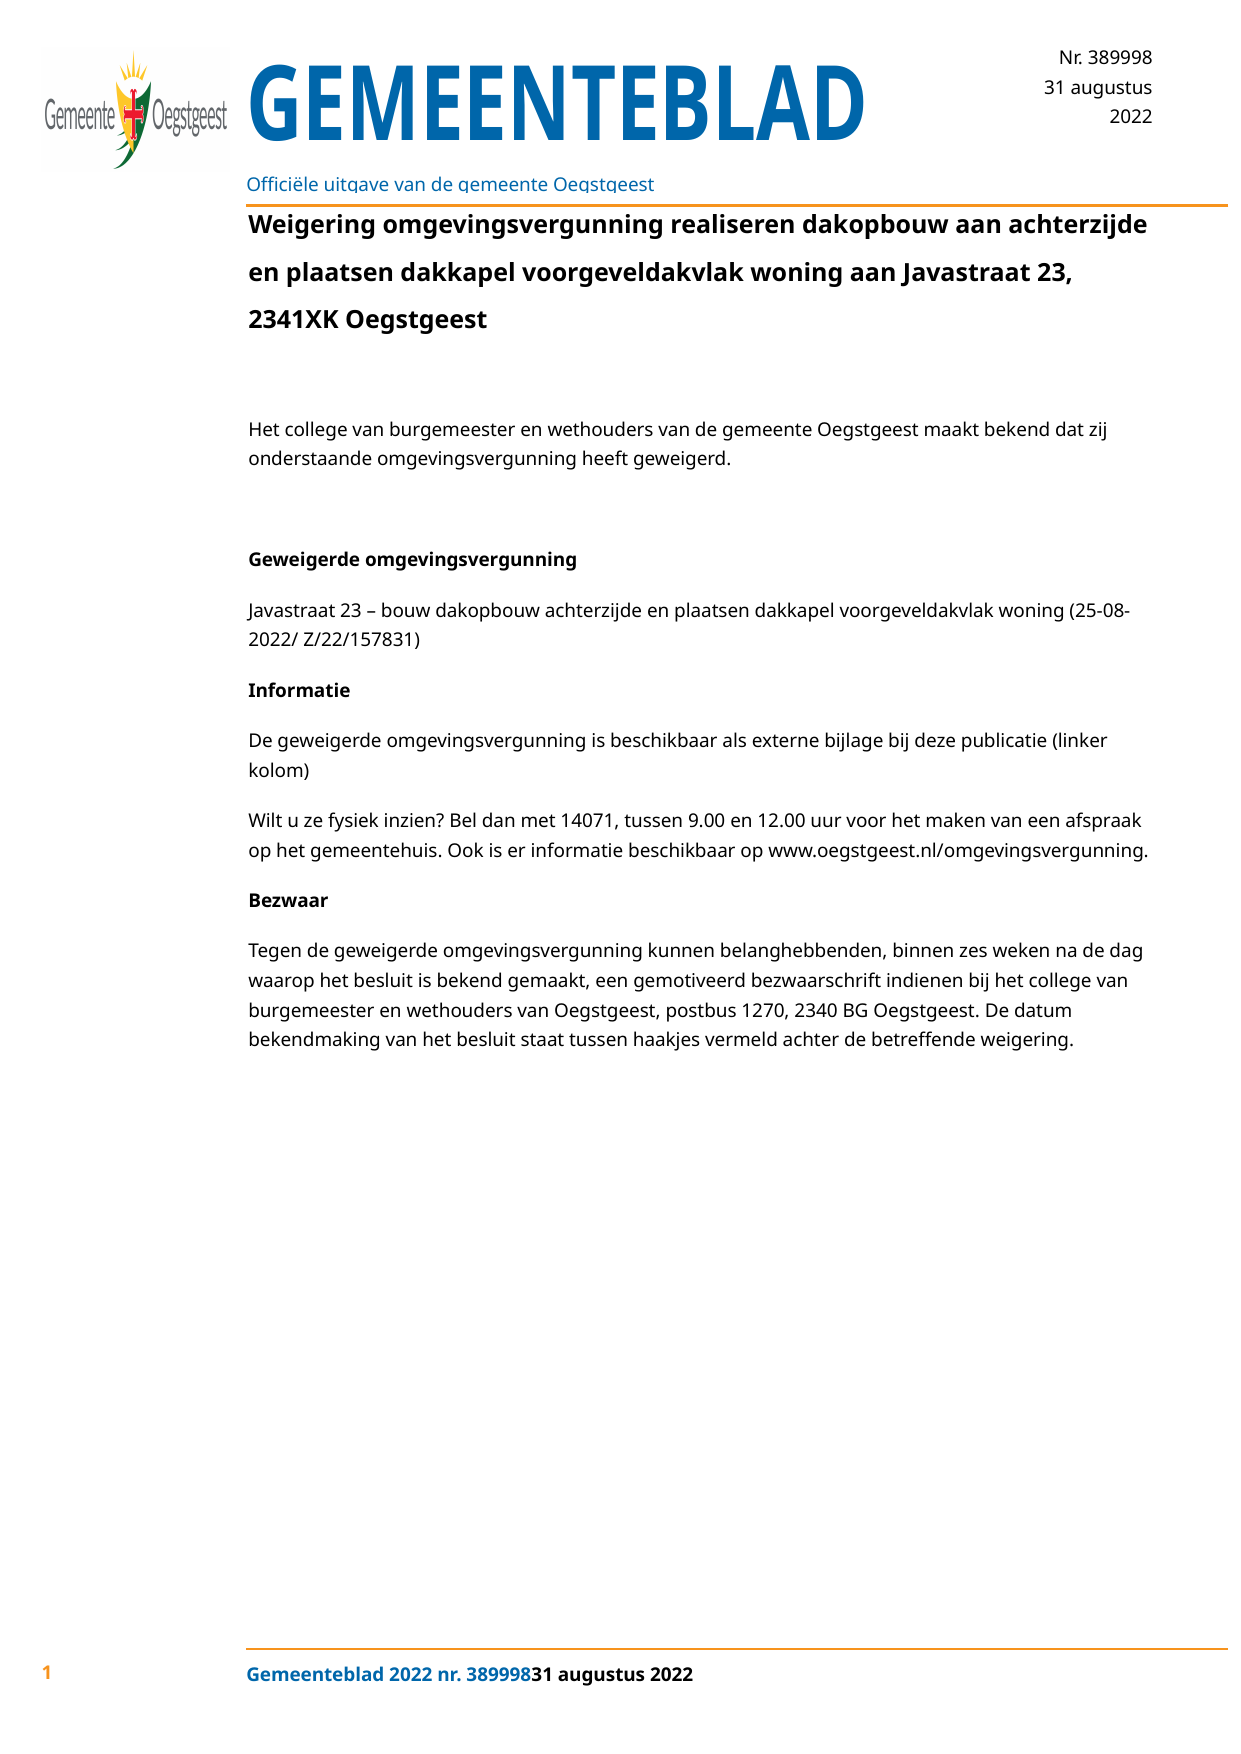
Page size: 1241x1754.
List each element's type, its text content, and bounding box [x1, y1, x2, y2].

text Javastraat 23 – bouw dakopbouw achterzijde en plaatsen dakkapel voorgeveldakvlak woning (25-08- 2022/ Z/22/157831) [248, 597, 1152, 652]
text Tegen de geweigerde omgevingsvergunning kunnen belanghebbenden, binnen zes weken na de dag waarop het besluit is bekend gemaakt, een gemotiveerd bezwaarschrift indienen bij het college van burgemeester en wethouders van Oegstgeest, postbus 1270, 2340 BG Oegstgeest. De datum bekendmaking van het besluit staat tussen haakjes vermeld achter de betreffende weigering. [248, 938, 1152, 1052]
text De geweigerde omgevingsvergunning is beschikbaar als externe bijlage bij deze publicatie (linker kolom) [248, 727, 1152, 782]
text Geweigerde omgevingsvergunning [248, 546, 1152, 572]
text Wilt u ze fysiek inzien? Bel dan met 14071, tussen 9.00 en 12.00 uur voor het maken van een afspraak op het gemeentehuis. Ook is er informatie beschikbaar op www.oegstgeest.nl/omgevingsvergunning. [248, 807, 1152, 862]
text Het college van burgemeester en wethouders van de gemeente Oegstgeest maakt bekend dat zij onderstaande omgevingsvergunning heeft geweigerd. [248, 416, 1152, 471]
text Weigering omgevingsvergunning realiseren dakopbouw aan achterzijde en plaatsen dakkapel voorgeveldakvlak woning aan Javastraat 23, 2341XK Oegstgeest [248, 207, 1152, 336]
picture [41, 47, 231, 172]
text Bezwaar [248, 887, 1152, 913]
text Informatie [248, 677, 1152, 702]
